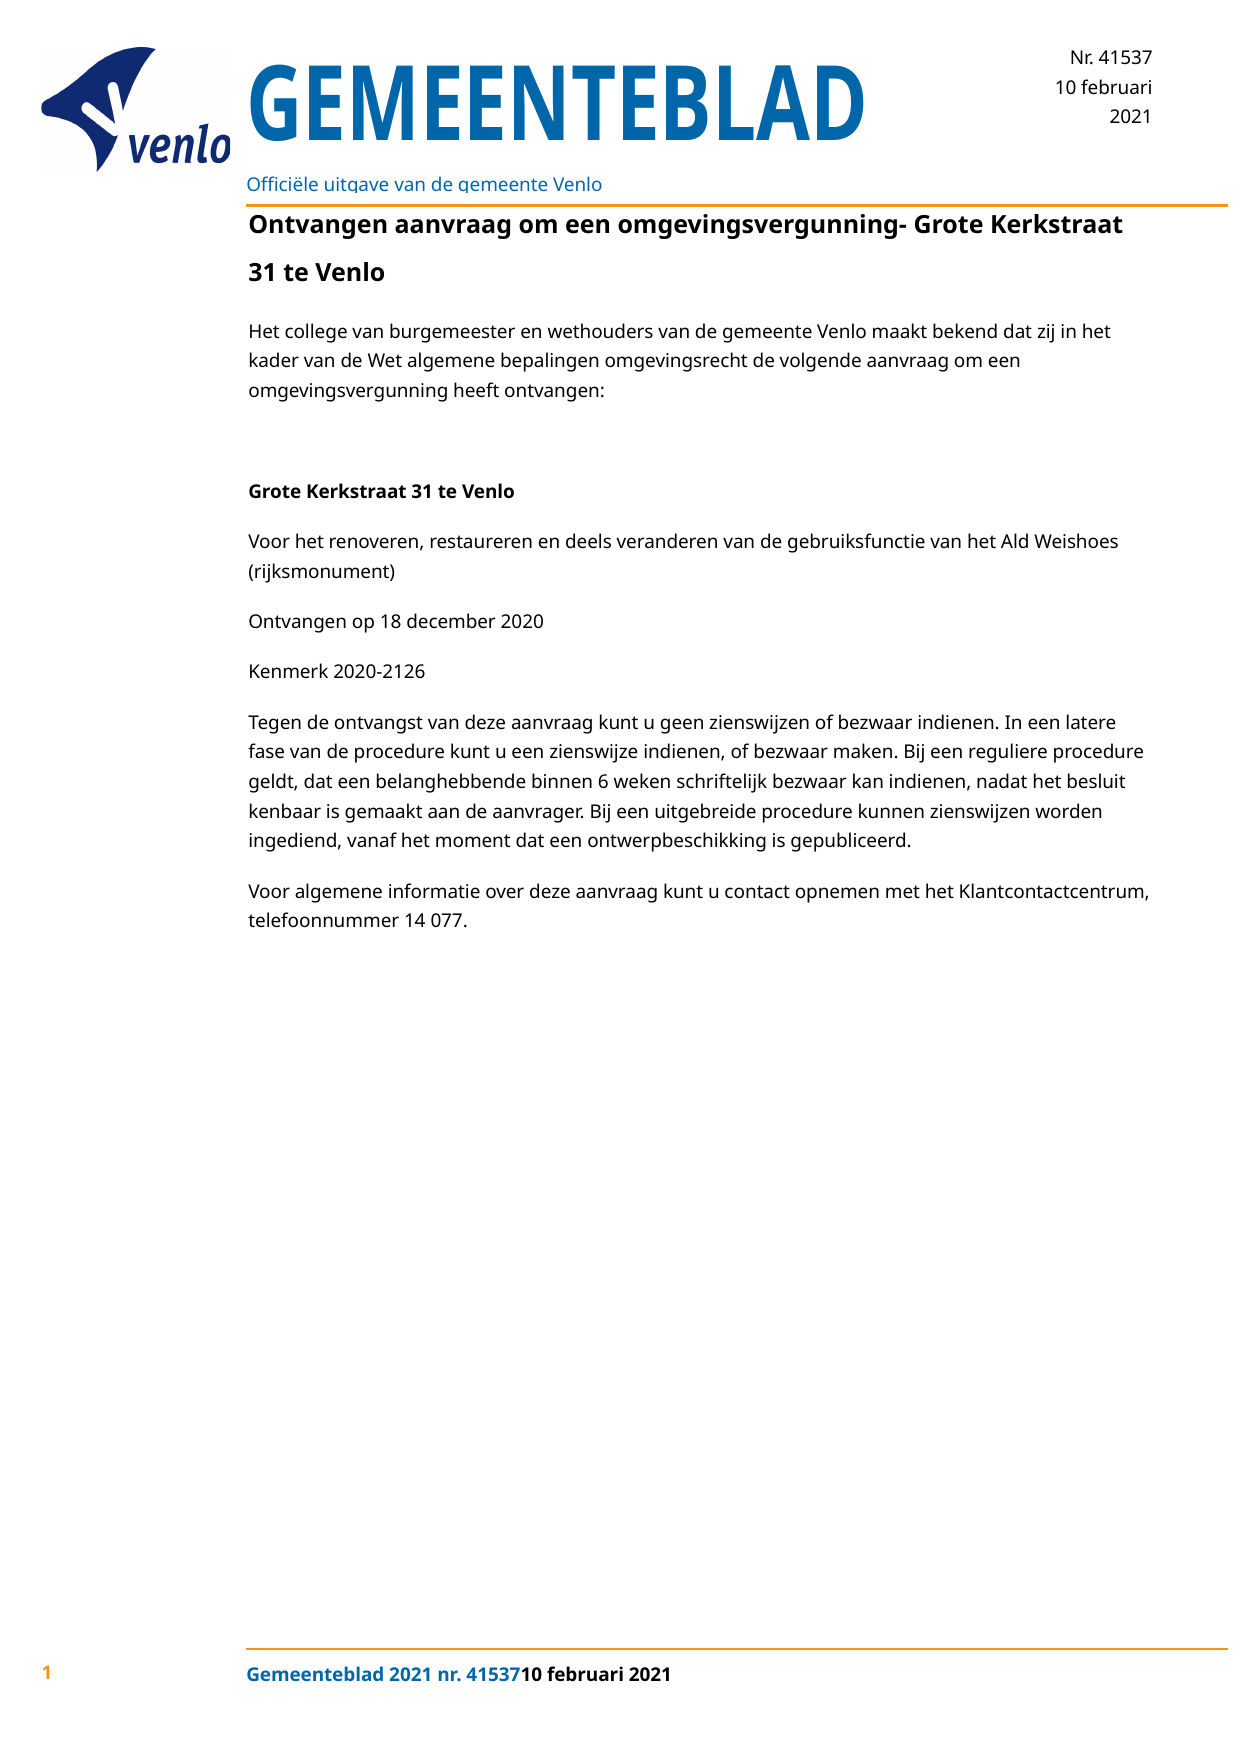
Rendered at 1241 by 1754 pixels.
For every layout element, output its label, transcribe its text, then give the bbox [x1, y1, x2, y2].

text Kenmerk 2020-2126 [248, 659, 1152, 684]
text Grote Kerkstraat 31 te Venlo [248, 478, 1152, 504]
text Voor algemene informatie over deze aanvraag kunt u contact opnemen met het Klantcontactcentrum, telefoonnummer 14 077. [248, 878, 1152, 933]
text Tegen de ontvangst van deze aanvraag kunt u geen zienswijzen of bezwaar indienen. In een latere fase van de procedure kunt u een zienswijze indienen, of bezwaar maken. Bij een reguliere procedure geldt, dat een belanghebbende binnen 6 weken schriftelijk bezwaar kan indienen, nadat het besluit kenbaar is gemaakt aan de aanvrager. Bij een uitgebreide procedure kunnen zienswijzen worden ingediend, vanaf het moment dat een ontwerpbeschikking is gepubliceerd. [248, 709, 1152, 853]
text Voor het renoveren, restaureren en deels veranderen van de gebruiksfunctie van het Ald Weishoes (rijksmonument) [248, 528, 1152, 584]
text Het college van burgemeester en wethouders van de gemeente Venlo maakt bekend dat zij in het kader van de Wet algemene bepalingen omgevingsrecht de volgende aanvraag om een omgevingsvergunning heeft ontvangen: [248, 318, 1152, 403]
text Ontvangen aanvraag om een omgevingsvergunning- Grote Kerkstraat 31 te Venlo [248, 207, 1152, 288]
picture [41, 47, 231, 172]
text Ontvangen op 18 december 2020 [248, 608, 1152, 634]
